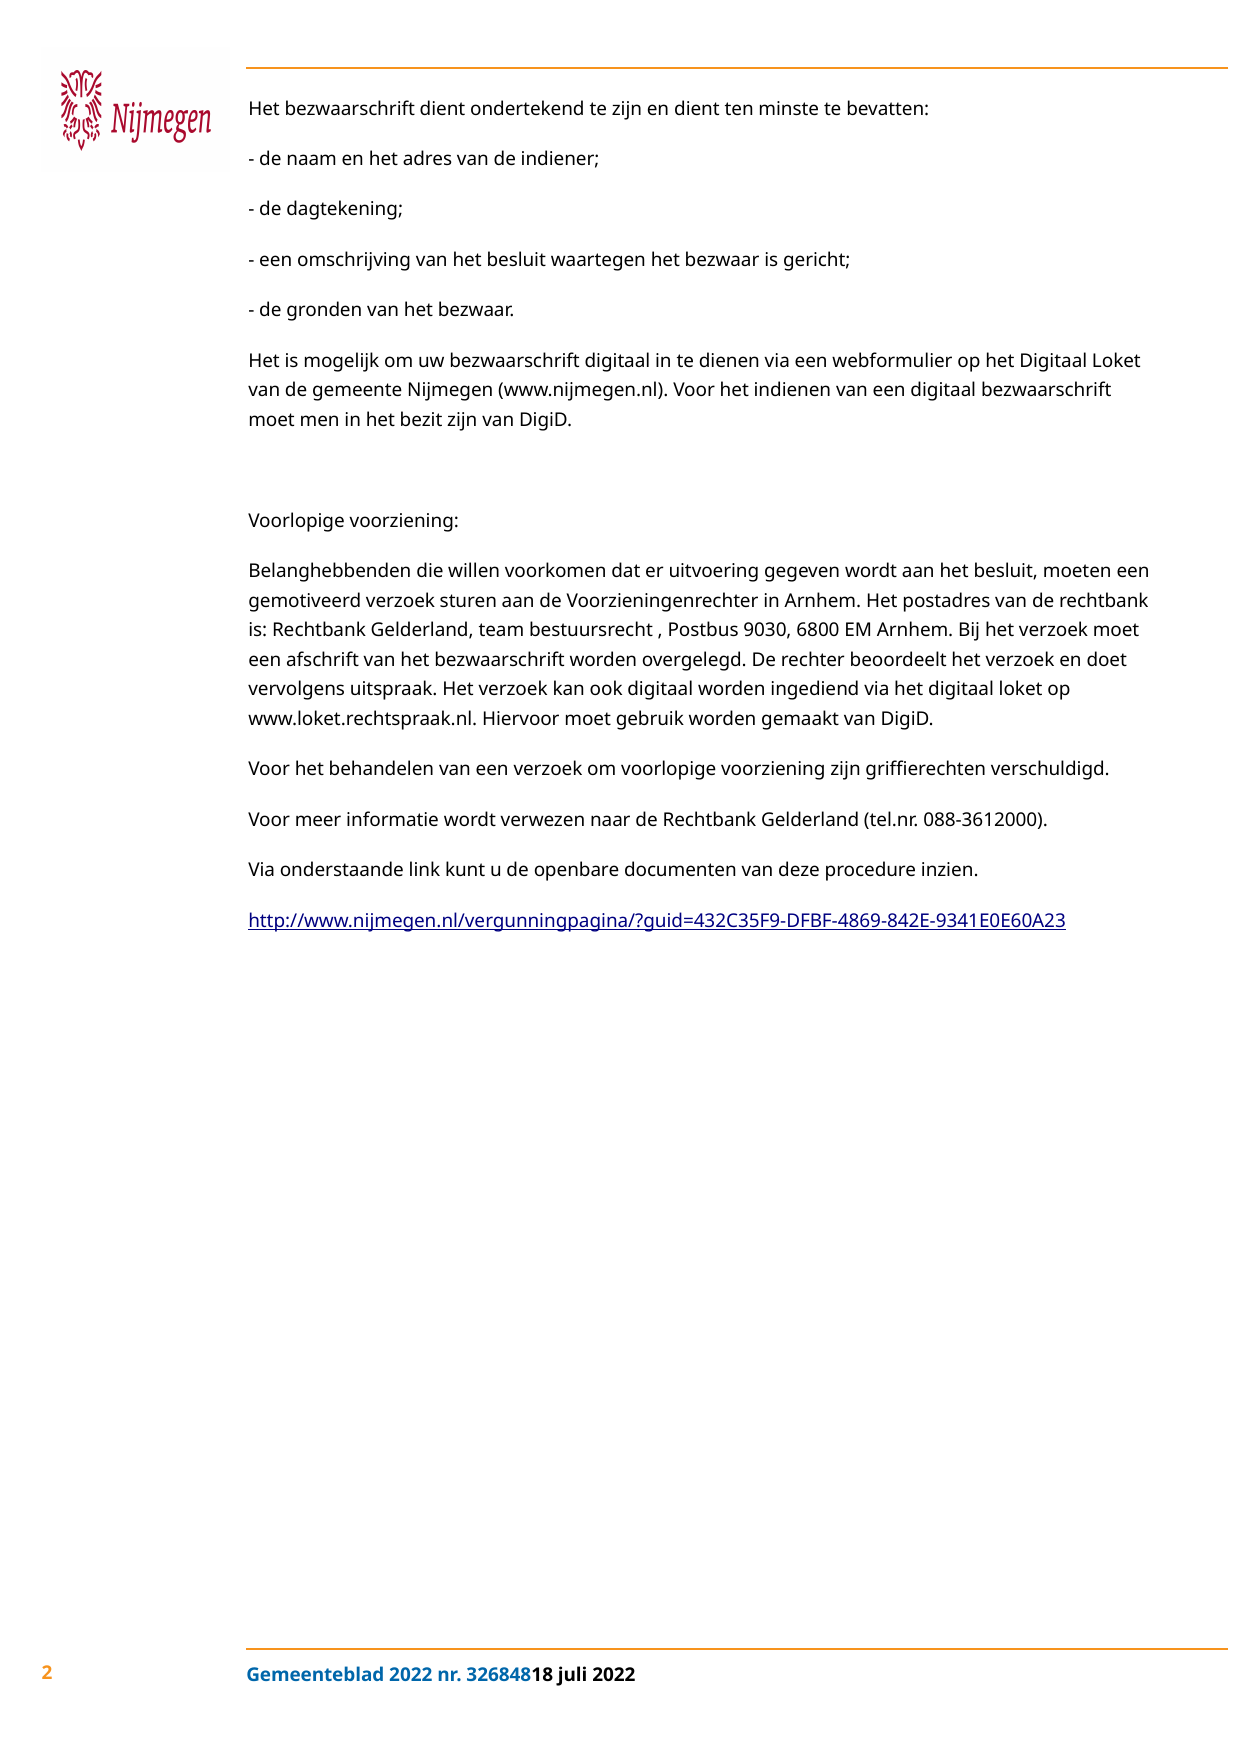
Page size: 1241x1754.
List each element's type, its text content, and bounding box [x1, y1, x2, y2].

text http://www.nijmegen.nl/vergunningpagina/?guid=432C35F9-DFBF-4869-842E-9341E0E60A23 [248, 907, 1152, 933]
text - de gronden van het bezwaar. [248, 296, 1152, 322]
text - de dagtekening; [248, 196, 1152, 221]
text - een omschrijving van het besluit waartegen het bezwaar is gericht; [248, 246, 1152, 272]
picture [41, 47, 231, 172]
text Voor het behandelen van een verzoek om voorlopige voorziening zijn griffierechten verschuldigd. [248, 756, 1152, 781]
text Voorlopige voorziening: [248, 507, 1152, 533]
text Via onderstaande link kunt u de openbare documenten van deze procedure inzien. [248, 856, 1152, 882]
text Het is mogelijk om uw bezwaarschrift digitaal in te dienen via een webformulier op het Digitaal Loket van de gemeente Nijmegen (www.nijmegen.nl). Voor het indienen van een digitaal bezwaarschrift moet men in het bezit zijn van DigiD. [248, 347, 1152, 432]
text - de naam en het adres van de indiener; [248, 145, 1152, 171]
text Het bezwaarschrift dient ondertekend te zijn en dient ten minste te bevatten: [248, 95, 1152, 121]
text Voor meer informatie wordt verwezen naar de Rechtbank Gelderland (tel.nr. 088-3612000). [248, 806, 1152, 832]
text Belanghebbenden die willen voorkomen dat er uitvoering gegeven wordt aan het besluit, moeten een gemotiveerd verzoek sturen aan de Voorzieningenrechter in Arnhem. Het postadres van de rechtbank is: Rechtbank Gelderland, team bestuursrecht , Postbus 9030, 6800 EM Arnhem. Bij het verzoek moet een afschrift van het bezwaarschrift worden overgelegd. De rechter beoordeelt het verzoek en doet vervolgens uitspraak. Het verzoek kan ook digitaal worden ingediend via het digitaal loket op www.loket.rechtspraak.nl. Hiervoor moet gebruik worden gemaakt van DigiD. [248, 557, 1152, 731]
